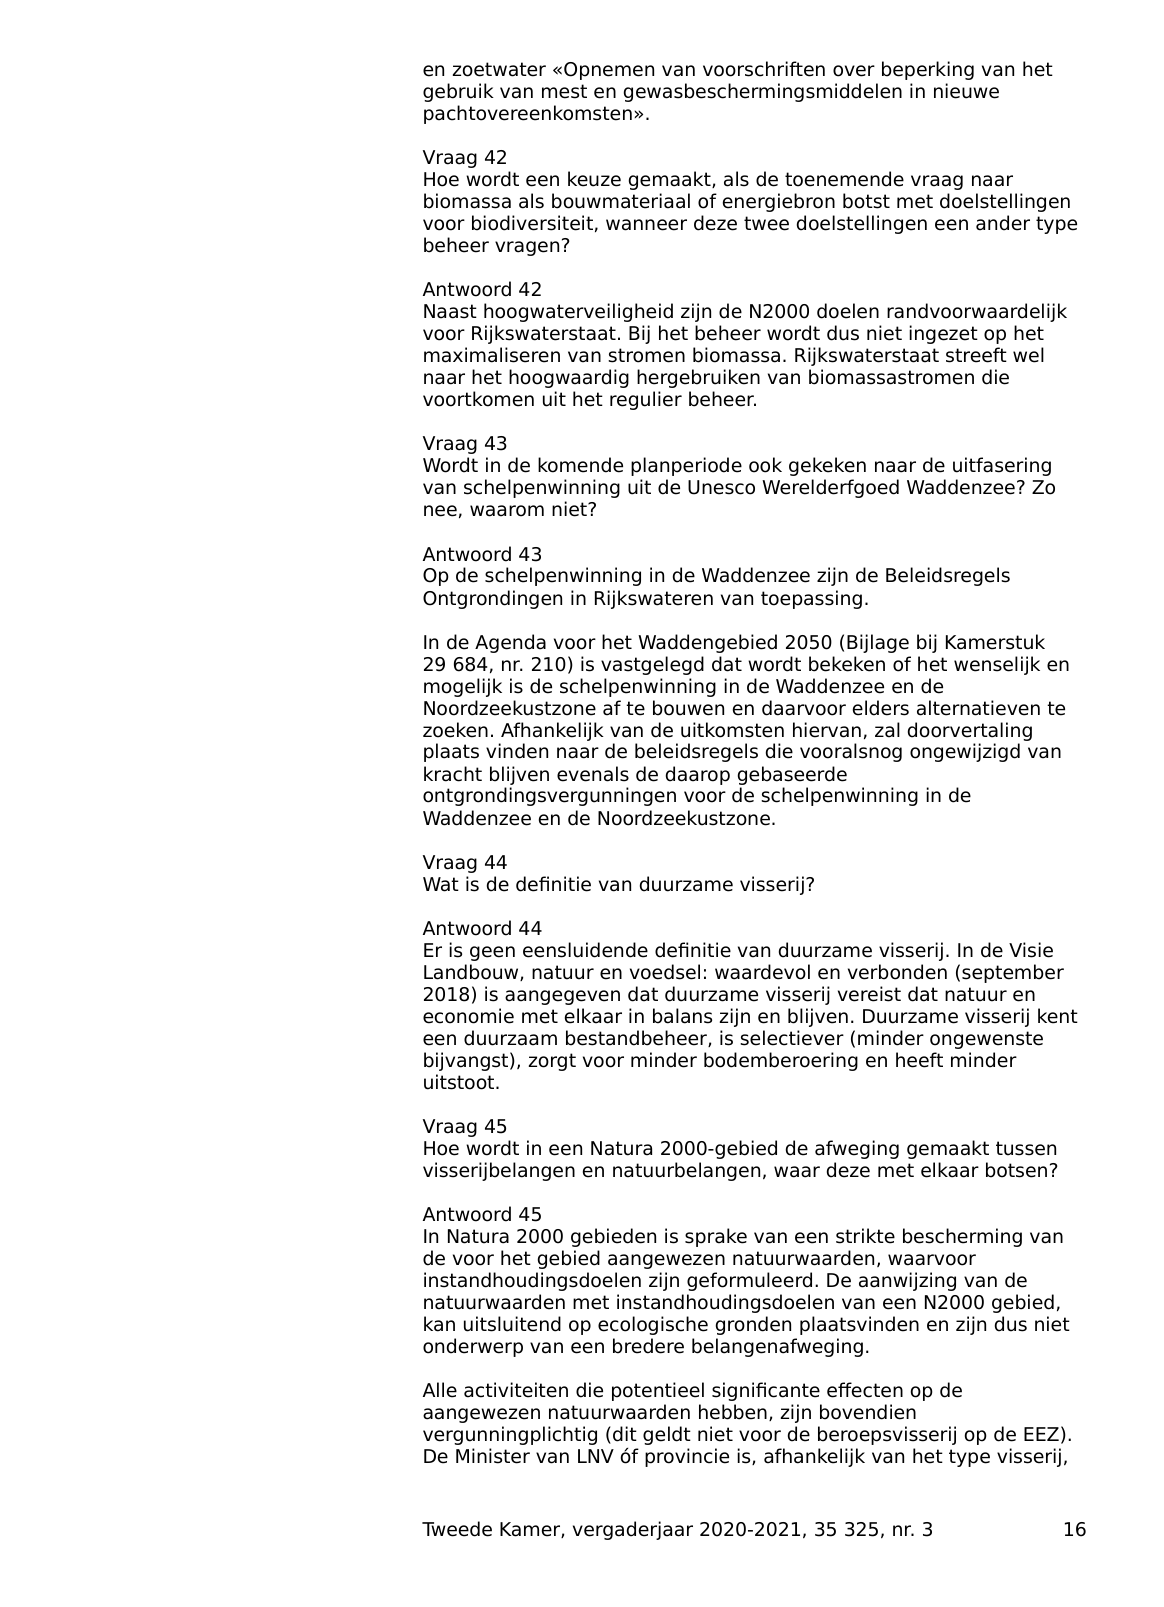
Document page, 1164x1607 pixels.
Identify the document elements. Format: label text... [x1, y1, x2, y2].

text Alle activiteiten die potentieel significante effecten op de aangewezen natuurwaarden hebben, zijn bovendien vergunningplichtig (dit geldt niet voor de beroepsvisserij op de EEZ). De Minister van LNV óf provincie is, afhankelijk van het type visserij, [422, 1380, 1087, 1468]
text Wordt in de komende planperiode ook gekeken naar de uitfasering van schelpenwinning uit de Unesco Werelderfgoed Waddenzee? Zo nee, waarom niet? [422, 455, 1087, 521]
text In Natura 2000 gebieden is sprake van een strikte bescherming van de voor het gebied aangewezen natuurwaarden, waarvoor instandhoudingsdoelen zijn geformuleerd. De aanwijzing van de natuurwaarden met instandhoudingsdoelen van een N2000 gebied, kan uitsluitend op ecologische gronden plaatsvinden en zijn dus niet onderwerp van een bredere belangenafweging. [422, 1226, 1087, 1358]
text Vraag 44 [422, 852, 1087, 873]
text Naast hoogwaterveiligheid zijn de N2000 doelen randvoorwaardelijk voor Rijkswaterstaat. Bij het beheer wordt dus niet ingezet op het maximaliseren van stromen biomassa. Rijkswaterstaat streeft wel naar het hoogwaardig hergebruiken van biomassastromen die voortkomen uit het regulier beheer. [422, 301, 1087, 411]
text Er is geen eensluidende definitie van duurzame visserij. In de Visie Landbouw, natuur en voedsel: waardevol en verbonden (september 2018) is aangegeven dat duurzame visserij vereist dat natuur en economie met elkaar in balans zijn en blijven. Duurzame visserij kent een duurzaam bestandbeheer, is selectiever (minder ongewenste bijvangst), zorgt voor minder bodemberoering en heeft minder uitstoot. [422, 940, 1087, 1093]
text en zoetwater «Opnemen van voorschriften over beperking van het gebruik van mest en gewasbeschermingsmiddelen in nieuwe pachtovereenkomsten». [422, 59, 1087, 125]
text Antwoord 44 [422, 918, 1087, 940]
text Wat is de definitie van duurzame visserij? [422, 873, 1087, 896]
text Op de schelpenwinning in de Waddenzee zijn de Beleidsregels Ontgrondingen in Rijkswateren van toepassing. [422, 565, 1087, 609]
text Vraag 43 [422, 433, 1087, 455]
text Vraag 45 [422, 1116, 1087, 1138]
text Antwoord 42 [422, 279, 1087, 301]
text Hoe wordt in een Natura 2000-gebied de afweging gemaakt tussen visserijbelangen en natuurbelangen, waar deze met elkaar botsen? [422, 1138, 1087, 1182]
text Antwoord 43 [422, 543, 1087, 565]
text Vraag 42 [422, 147, 1087, 169]
text In de Agenda voor het Waddengebied 2050 (Bijlage bij Kamerstuk 29 684, nr. 210) is vastgelegd dat wordt bekeken of het wenselijk en mogelijk is de schelpenwinning in de Waddenzee en de Noordzeekustzone af te bouwen en daarvoor elders alternatieven te zoeken. Afhankelijk van de uitkomsten hiervan, zal doorvertaling plaats vinden naar de beleidsregels die vooralsnog ongewijzigd van kracht blijven evenals de daarop gebaseerde ontgrondingsvergunningen voor de schelpenwinning in de Waddenzee en de Noordzeekustzone. [422, 632, 1087, 829]
text Hoe wordt een keuze gemaakt, als de toenemende vraag naar biomassa als bouwmateriaal of energiebron botst met doelstellingen voor biodiversiteit, wanneer deze twee doelstellingen een ander type beheer vragen? [422, 169, 1087, 257]
text Antwoord 45 [422, 1204, 1087, 1226]
